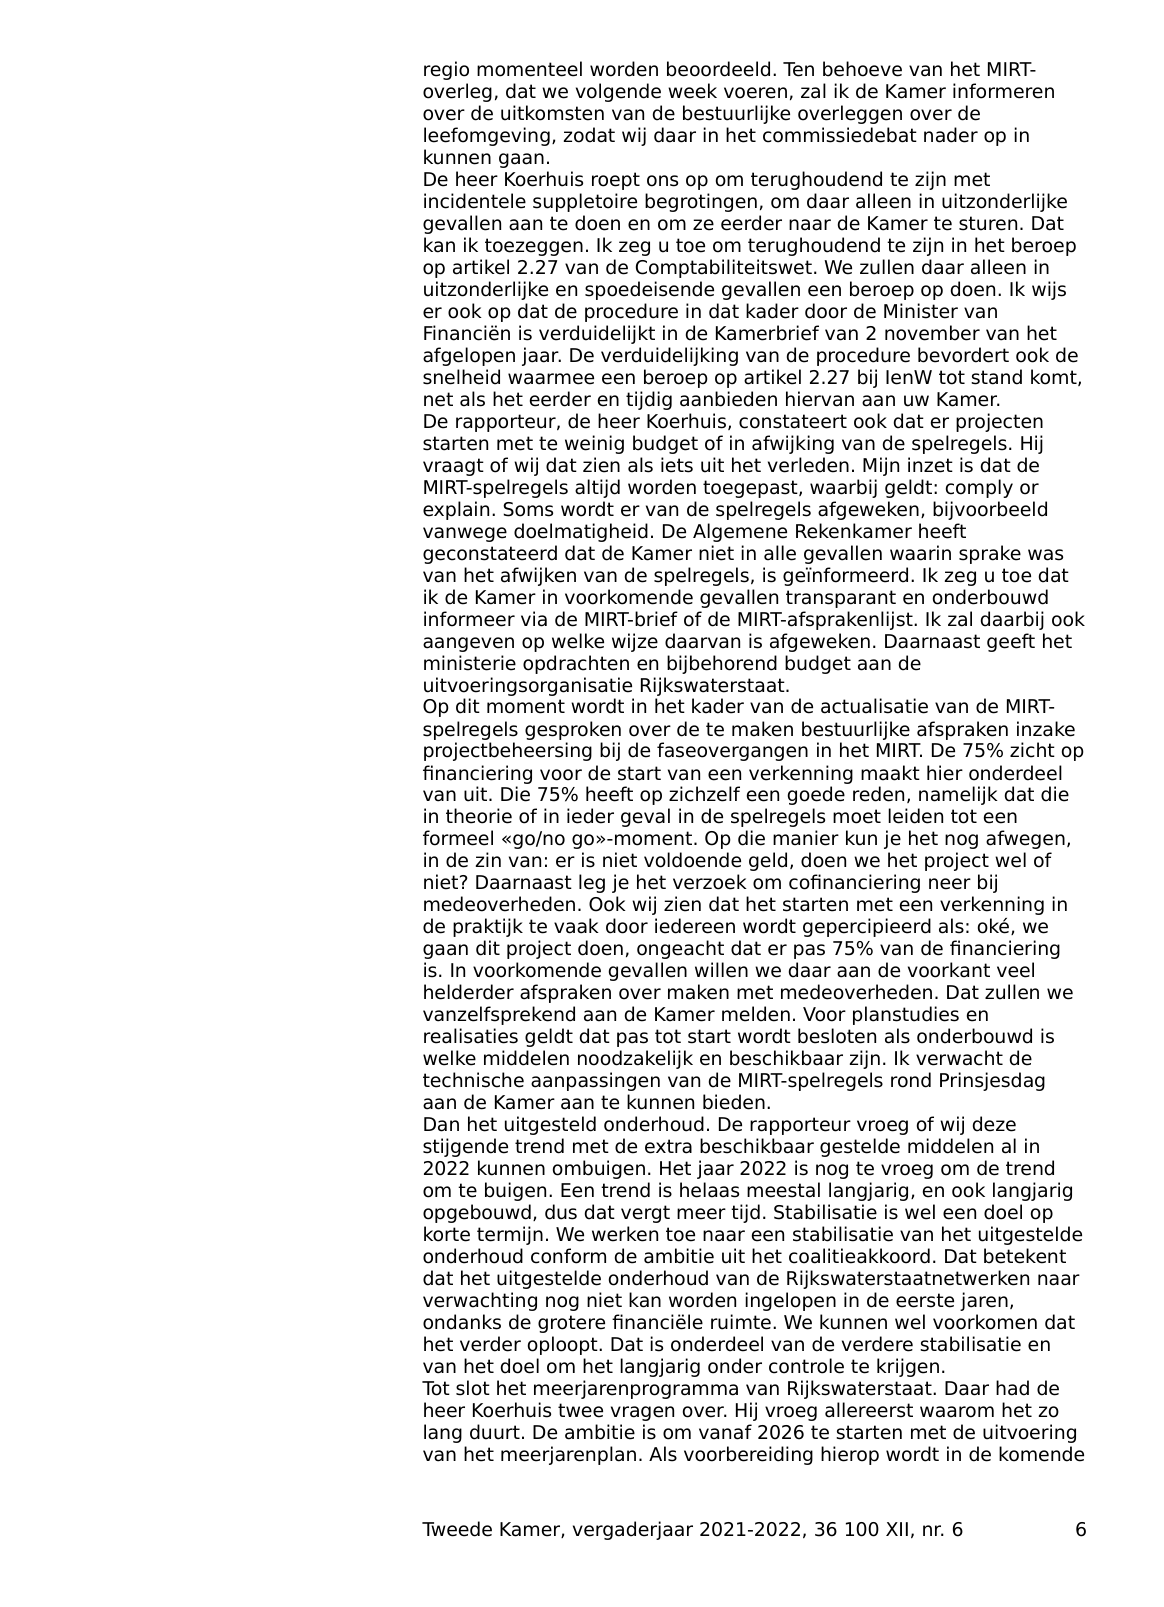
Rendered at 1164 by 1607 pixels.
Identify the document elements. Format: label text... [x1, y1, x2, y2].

text Dan het uitgesteld onderhoud. De rapporteur vroeg of wij deze stijgende trend met de extra beschikbaar gestelde middelen al in 2022 kunnen ombuigen. Het jaar 2022 is nog te vroeg om de trend om te buigen. Een trend is helaas meestal langjarig, en ook langjarig opgebouwd, dus dat vergt meer tijd. Stabilisatie is wel een doel op korte termijn. We werken toe naar een stabilisatie van het uitgestelde onderhoud conform de ambitie uit het coalitieakkoord. Dat betekent dat het uitgestelde onderhoud van de Rijkswaterstaatnetwerken naar verwachting nog niet kan worden ingelopen in de eerste jaren, ondanks de grotere financiële ruimte. We kunnen wel voorkomen dat het verder oploopt. Dat is onderdeel van de verdere stabilisatie en van het doel om het langjarig onder controle te krijgen. [422, 1114, 1087, 1378]
text Op dit moment wordt in het kader van de actualisatie van de MIRT-spelregels gesproken over de te maken bestuurlijke afspraken inzake projectbeheersing bij de faseovergangen in het MIRT. De 75% zicht op financiering voor de start van een verkenning maakt hier onderdeel van uit. Die 75% heeft op zichzelf een goede reden, namelijk dat die in theorie of in ieder geval in de spelregels moet leiden tot een formeel «go/no go»-moment. Op die manier kun je het nog afwegen, in de zin van: er is niet voldoende geld, doen we het project wel of niet? Daarnaast leg je het verzoek om cofinanciering neer bij medeoverheden. Ook wij zien dat het starten met een verkenning in de praktijk te vaak door iedereen wordt gepercipieerd als: oké, we gaan dit project doen, ongeacht dat er pas 75% van de financiering is. In voorkomende gevallen willen we daar aan de voorkant veel helderder afspraken over maken met medeoverheden. Dat zullen we vanzelfsprekend aan de Kamer melden. Voor planstudies en realisaties geldt dat pas tot start wordt besloten als onderbouwd is welke middelen noodzakelijk en beschikbaar zijn. Ik verwacht de technische aanpassingen van de MIRT-spelregels rond Prinsjesdag aan de Kamer aan te kunnen bieden. [422, 696, 1087, 1114]
text regio momenteel worden beoordeeld. Ten behoeve van het MIRT-overleg, dat we volgende week voeren, zal ik de Kamer informeren over de uitkomsten van de bestuurlijke overleggen over de leefomgeving, zodat wij daar in het commissiedebat nader op in kunnen gaan. [422, 59, 1087, 169]
text De heer Koerhuis roept ons op om terughoudend te zijn met incidentele suppletoire begrotingen, om daar alleen in uitzonderlijke gevallen aan te doen en om ze eerder naar de Kamer te sturen. Dat kan ik toezeggen. Ik zeg u toe om terughoudend te zijn in het beroep op artikel 2.27 van de Comptabiliteitswet. We zullen daar alleen in uitzonderlijke en spoedeisende gevallen een beroep op doen. Ik wijs er ook op dat de procedure in dat kader door de Minister van Financiën is verduidelijkt in de Kamerbrief van 2 november van het afgelopen jaar. De verduidelijking van de procedure bevordert ook de snelheid waarmee een beroep op artikel 2.27 bij IenW tot stand komt, net als het eerder en tijdig aanbieden hiervan aan uw Kamer. [422, 169, 1087, 411]
text De rapporteur, de heer Koerhuis, constateert ook dat er projecten starten met te weinig budget of in afwijking van de spelregels. Hij vraagt of wij dat zien als iets uit het verleden. Mijn inzet is dat de MIRT-spelregels altijd worden toegepast, waarbij geldt: comply or explain. Soms wordt er van de spelregels afgeweken, bijvoorbeeld vanwege doelmatigheid. De Algemene Rekenkamer heeft geconstateerd dat de Kamer niet in alle gevallen waarin sprake was van het afwijken van de spelregels, is geïnformeerd. Ik zeg u toe dat ik de Kamer in voorkomende gevallen transparant en onderbouwd informeer via de MIRT-brief of de MIRT-afsprakenlijst. Ik zal daarbij ook aangeven op welke wijze daarvan is afgeweken. Daarnaast geeft het ministerie opdrachten en bijbehorend budget aan de uitvoeringsorganisatie Rijkswaterstaat. [422, 411, 1087, 696]
text Tot slot het meerjarenprogramma van Rijkswaterstaat. Daar had de heer Koerhuis twee vragen over. Hij vroeg allereerst waarom het zo lang duurt. De ambitie is om vanaf 2026 te starten met de uitvoering van het meerjarenplan. Als voorbereiding hierop wordt in de komende [422, 1378, 1087, 1466]
